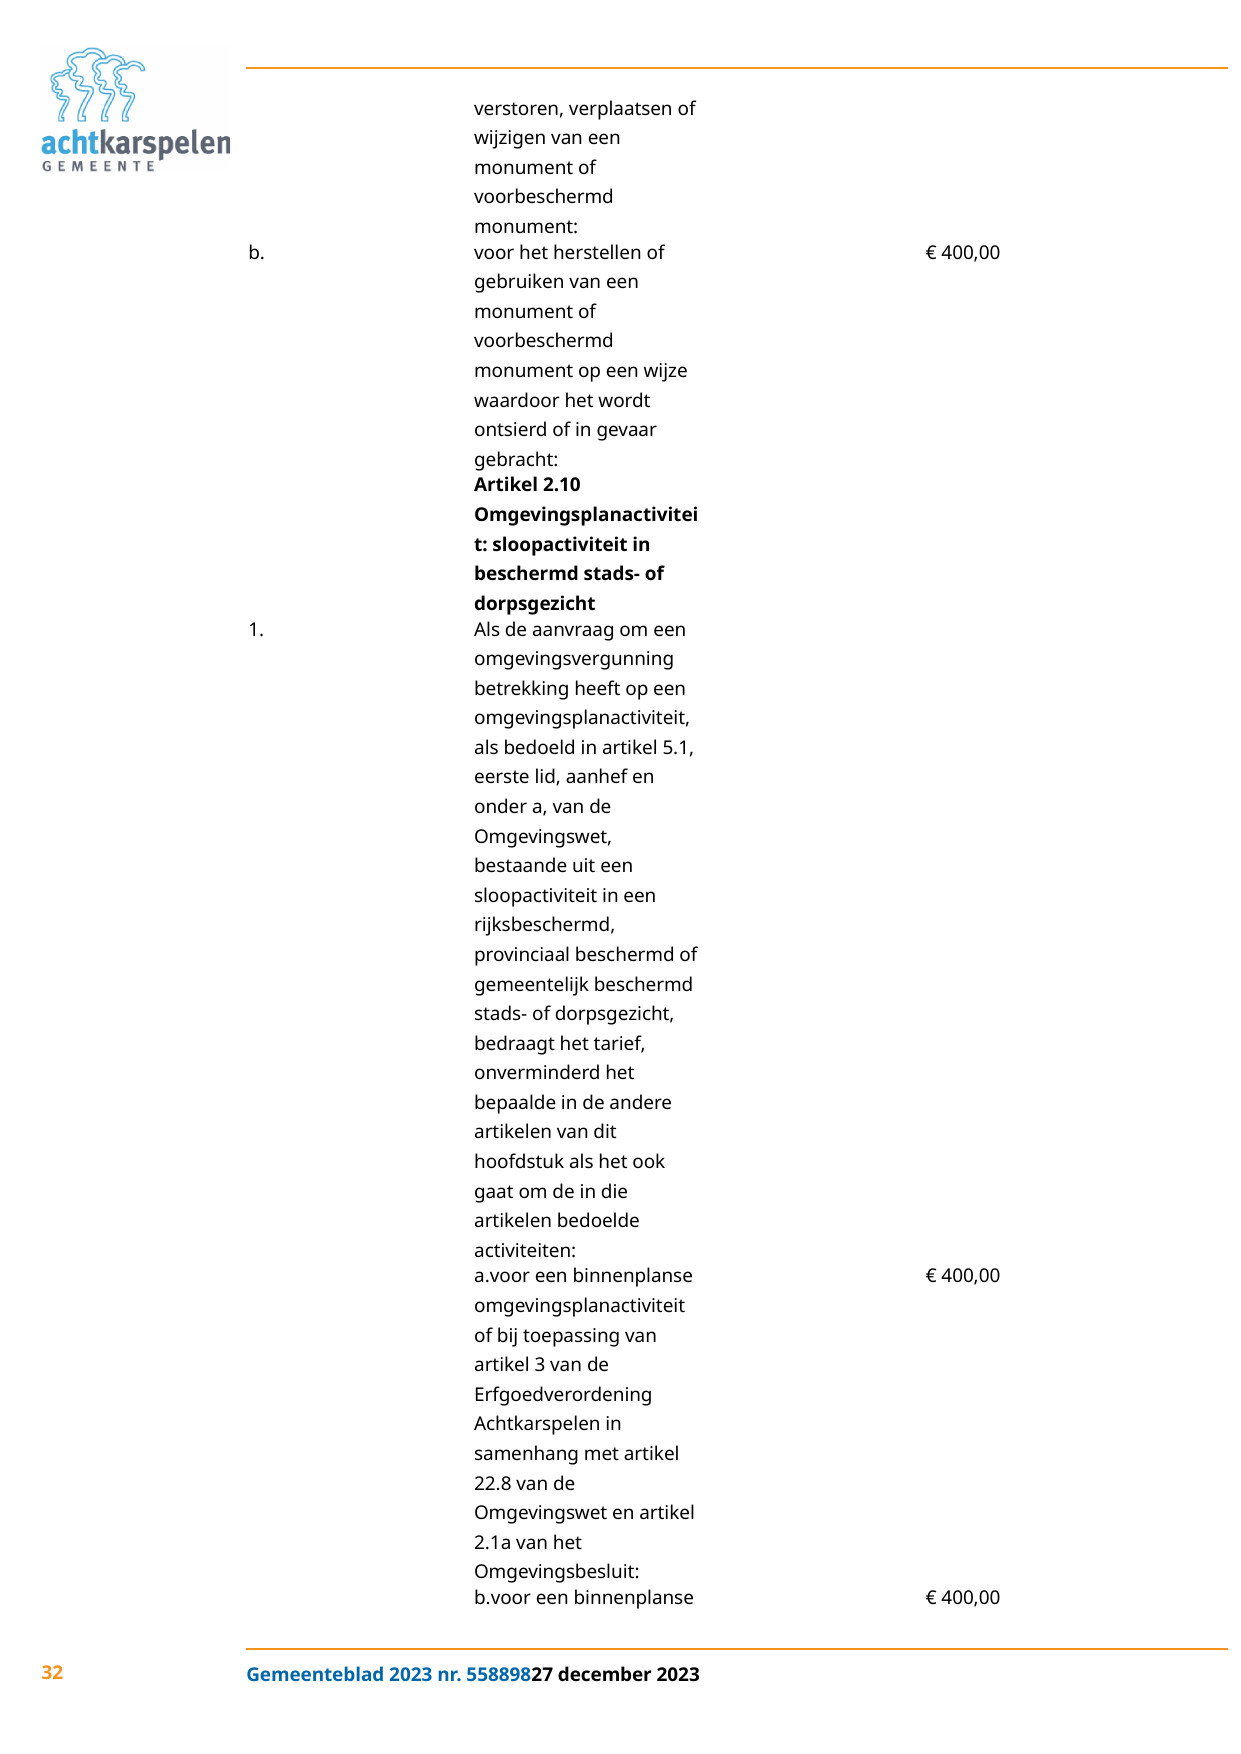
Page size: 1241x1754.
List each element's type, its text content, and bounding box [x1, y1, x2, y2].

table_cell verstoren, verplaatsen of wijzigen van een monument of voorbeschermd monument: [474, 95, 700, 239]
table_cell [700, 616, 926, 1263]
table_cell Als de aanvraag om een omgevingsvergunning betrekking heeft op een omgevingsplanactiviteit, als bedoeld in artikel 5.1, eerste lid, aanhef en onder a, van de Omgevingswet, bestaande uit een sloopactiviteit in een rijksbeschermd, provinciaal beschermd of gemeentelijk beschermd stads- of dorpsgezicht, bedraagt het tarief, onverminderd het bepaalde in de andere artikelen van dit hoofdstuk als het ook gaat om de in die artikelen bedoelde activiteiten: [474, 616, 700, 1263]
picture [41, 47, 231, 172]
table_cell voor het herstellen of gebruiken van een monument of voorbeschermd monument op een wijze waardoor het wordt ontsierd of in gevaar gebracht: [474, 239, 700, 472]
table_cell a.voor een binnenplanse omgevingsplanactiviteit of bij toepassing van artikel 3 van de Erfgoedverordening Achtkarspelen in samenhang met artikel 22.8 van de Omgevingswet en artikel 2.1a van het Omgevingsbesluit: [474, 1263, 700, 1584]
table_cell [700, 1263, 926, 1584]
table_cell [700, 472, 926, 616]
table_cell [248, 95, 474, 239]
table_cell [248, 472, 474, 616]
table_cell b. [248, 239, 474, 472]
table_cell b.voor een binnenplanse [474, 1584, 700, 1610]
table_cell [700, 1584, 926, 1610]
table_cell € 400,00 [926, 1584, 1152, 1610]
table_cell [926, 95, 1152, 239]
table_cell [700, 95, 926, 239]
table_cell [926, 472, 1152, 616]
table_cell 1. [248, 616, 474, 1263]
table_cell [248, 1263, 474, 1584]
table_cell € 400,00 [926, 1263, 1152, 1584]
table_cell Artikel 2.10 Omgevingsplanactiviteit: sloopactiviteit in beschermd stads- of dorpsgezicht [474, 472, 700, 616]
table_cell [700, 239, 926, 472]
table_cell € 400,00 [926, 239, 1152, 472]
table_cell [926, 616, 1152, 1263]
table_cell [248, 1584, 474, 1610]
